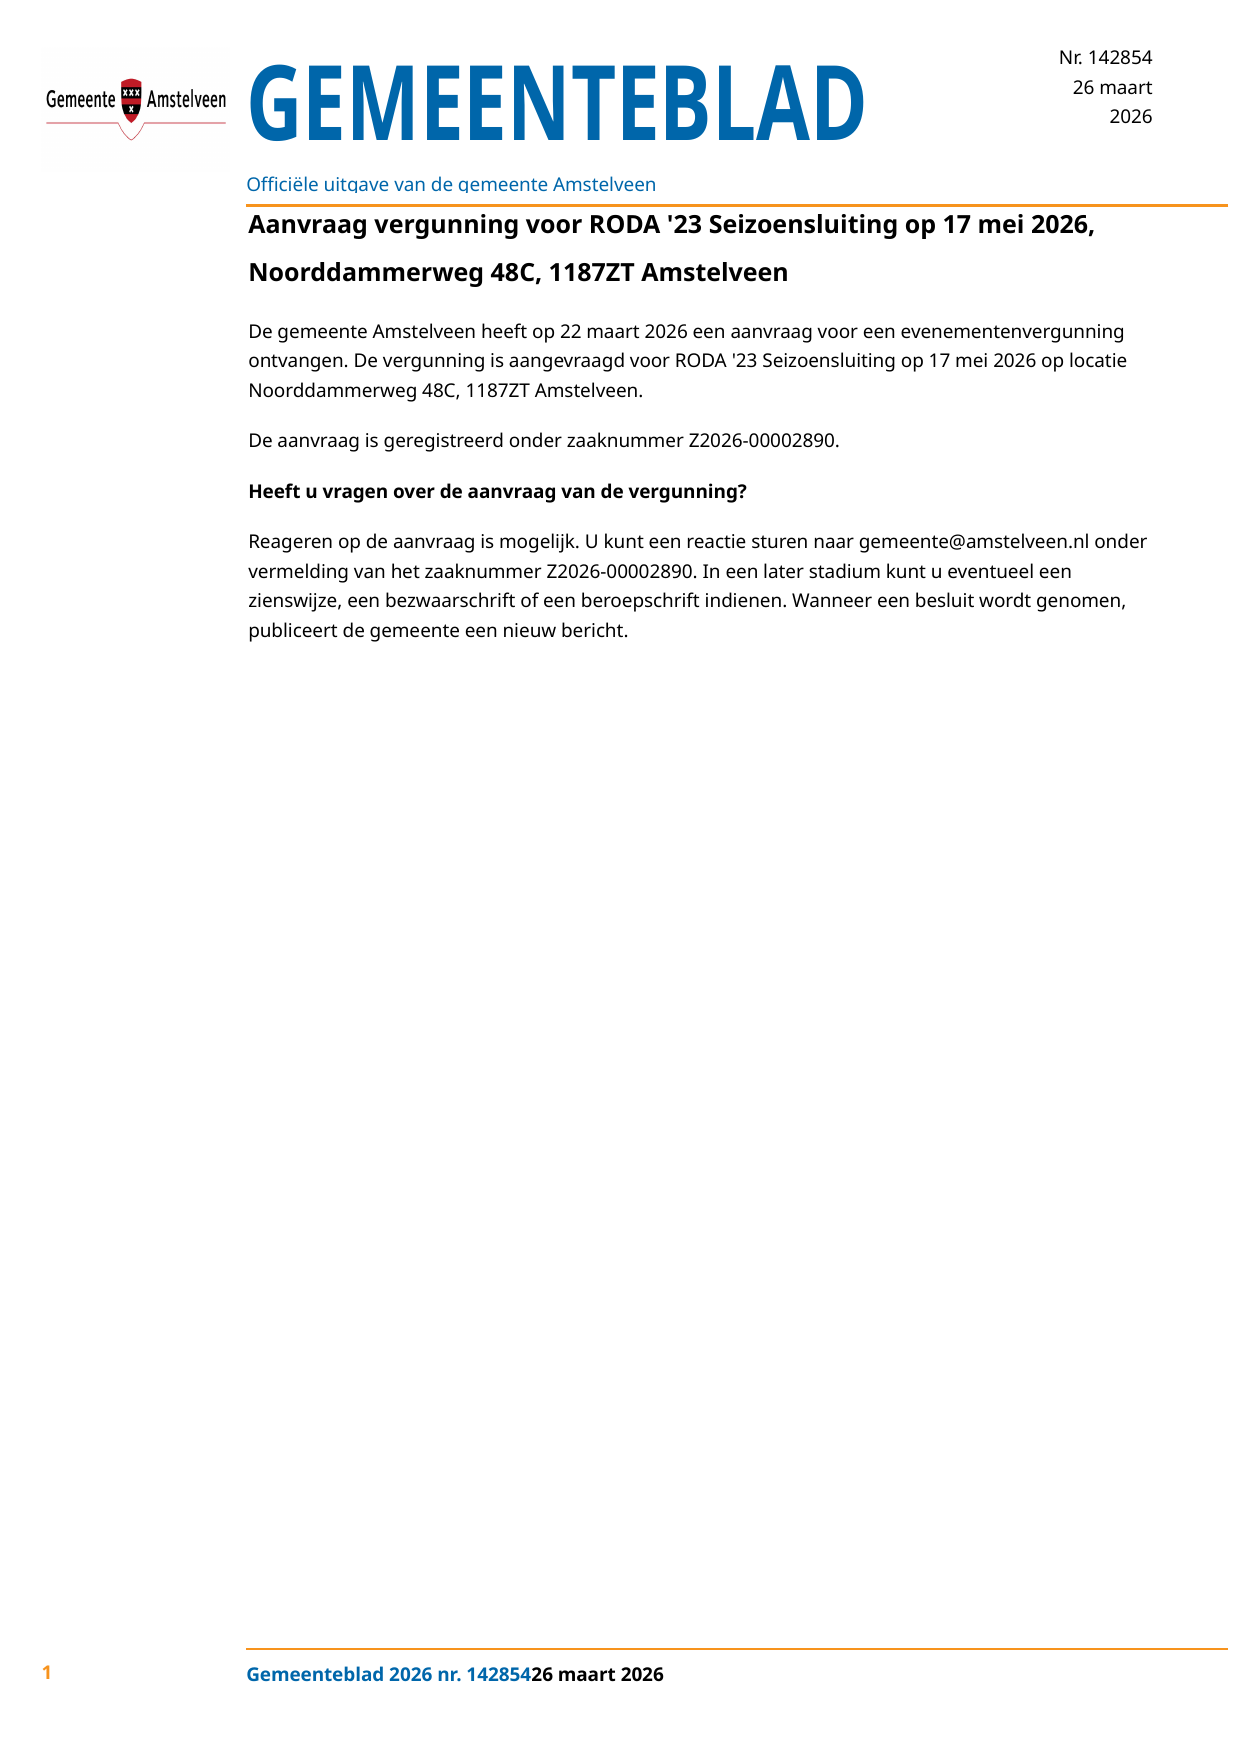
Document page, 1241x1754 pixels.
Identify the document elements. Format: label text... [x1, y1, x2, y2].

text De gemeente Amstelveen heeft op 22 maart 2026 een aanvraag voor een evenementenvergunning ontvangen. De vergunning is aangevraagd voor RODA '23 Seizoensluiting op 17 mei 2026 op locatie Noorddammerweg 48C, 1187ZT Amstelveen. [248, 318, 1152, 403]
text Aanvraag vergunning voor RODA '23 Seizoensluiting op 17 mei 2026, Noorddammerweg 48C, 1187ZT Amstelveen [248, 207, 1152, 288]
text Heeft u vragen over de aanvraag van de vergunning? [248, 478, 1152, 504]
text De aanvraag is geregistreerd onder zaaknummer Z2026-00002890. [248, 427, 1152, 453]
picture [41, 47, 231, 172]
text Reageren op de aanvraag is mogelijk. U kunt een reactie sturen naar gemeente@amstelveen.nl onder vermelding van het zaaknummer Z2026-00002890. In een later stadium kunt u eventueel een zienswijze, een bezwaarschrift of een beroepschrift indienen. Wanneer een besluit wordt genomen, publiceert de gemeente een nieuw bericht. [248, 528, 1152, 643]
